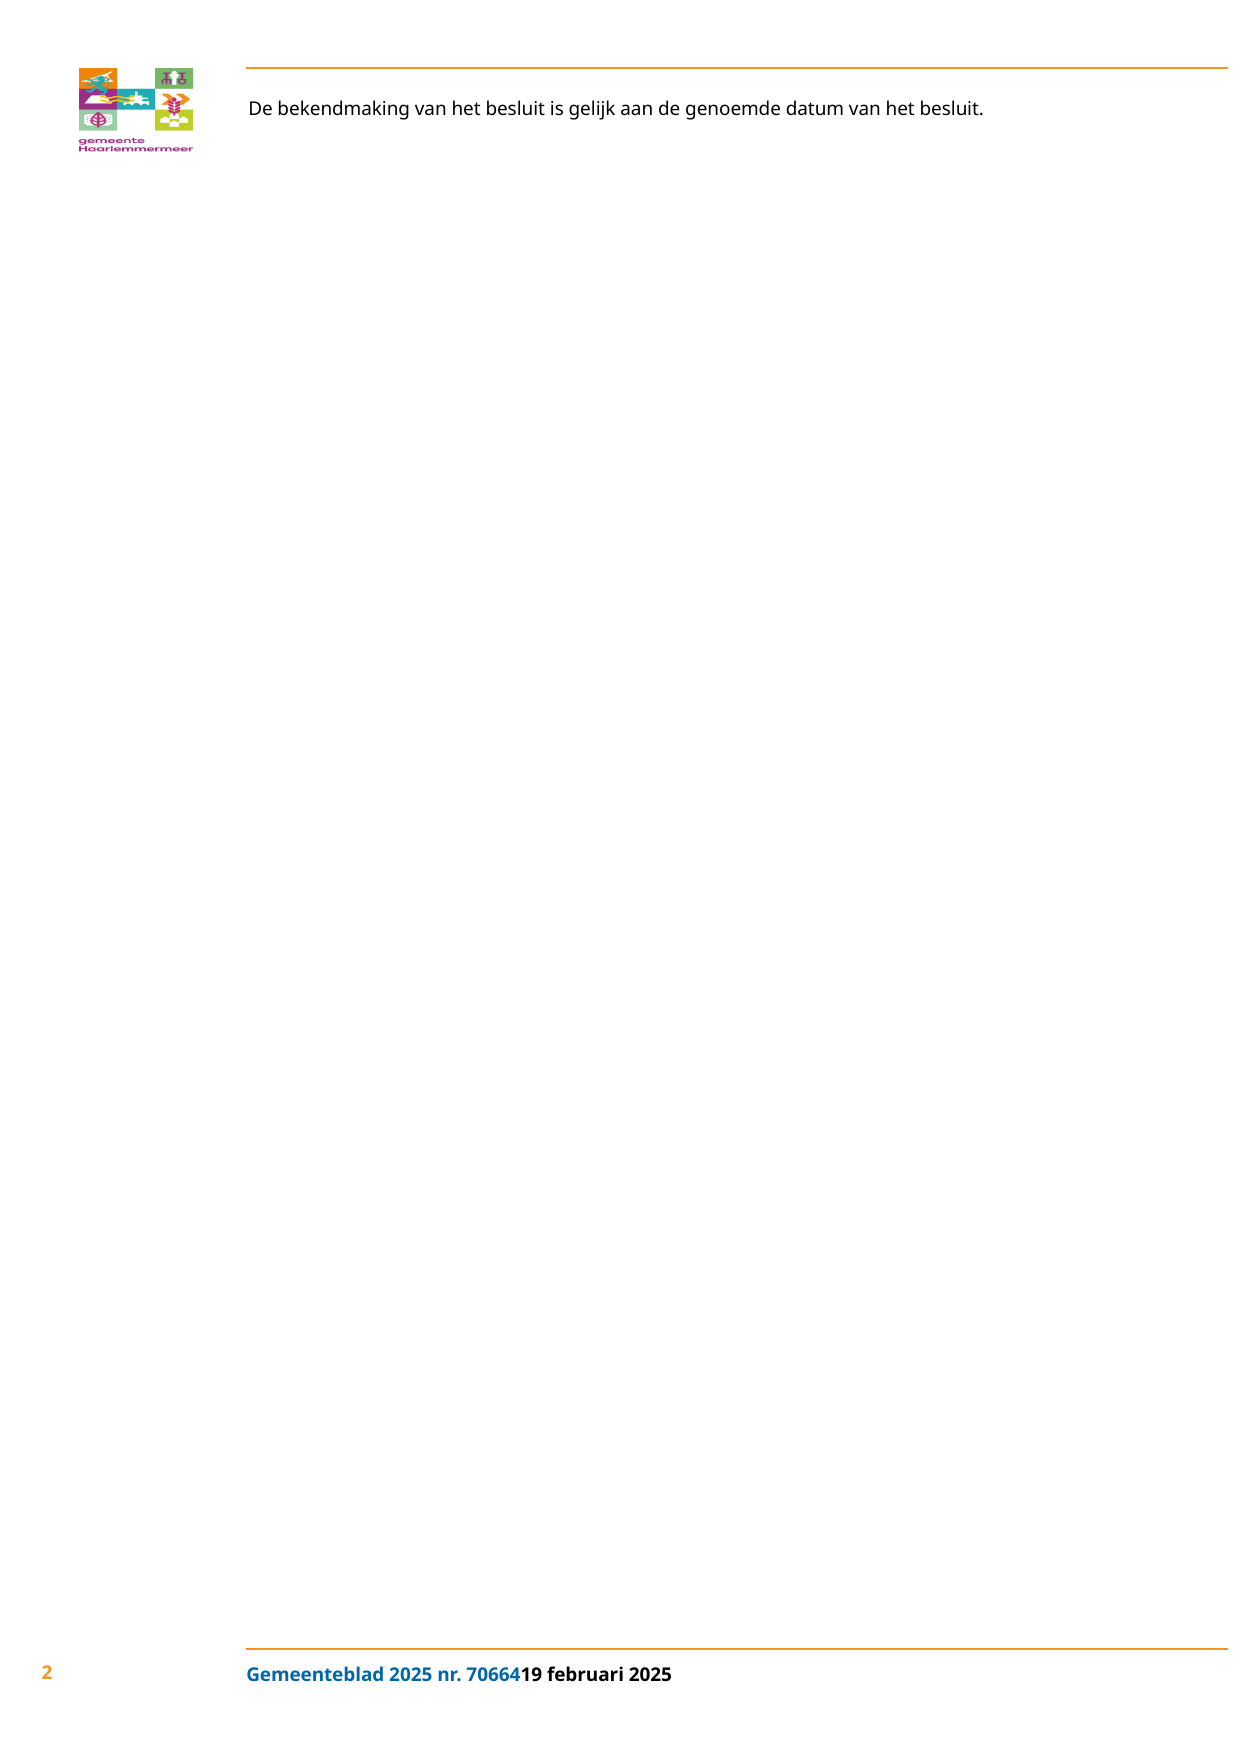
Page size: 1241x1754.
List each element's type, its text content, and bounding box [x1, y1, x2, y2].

text De bekendmaking van het besluit is gelijk aan de genoemde datum van het besluit. [248, 95, 1152, 121]
picture [41, 47, 231, 172]
